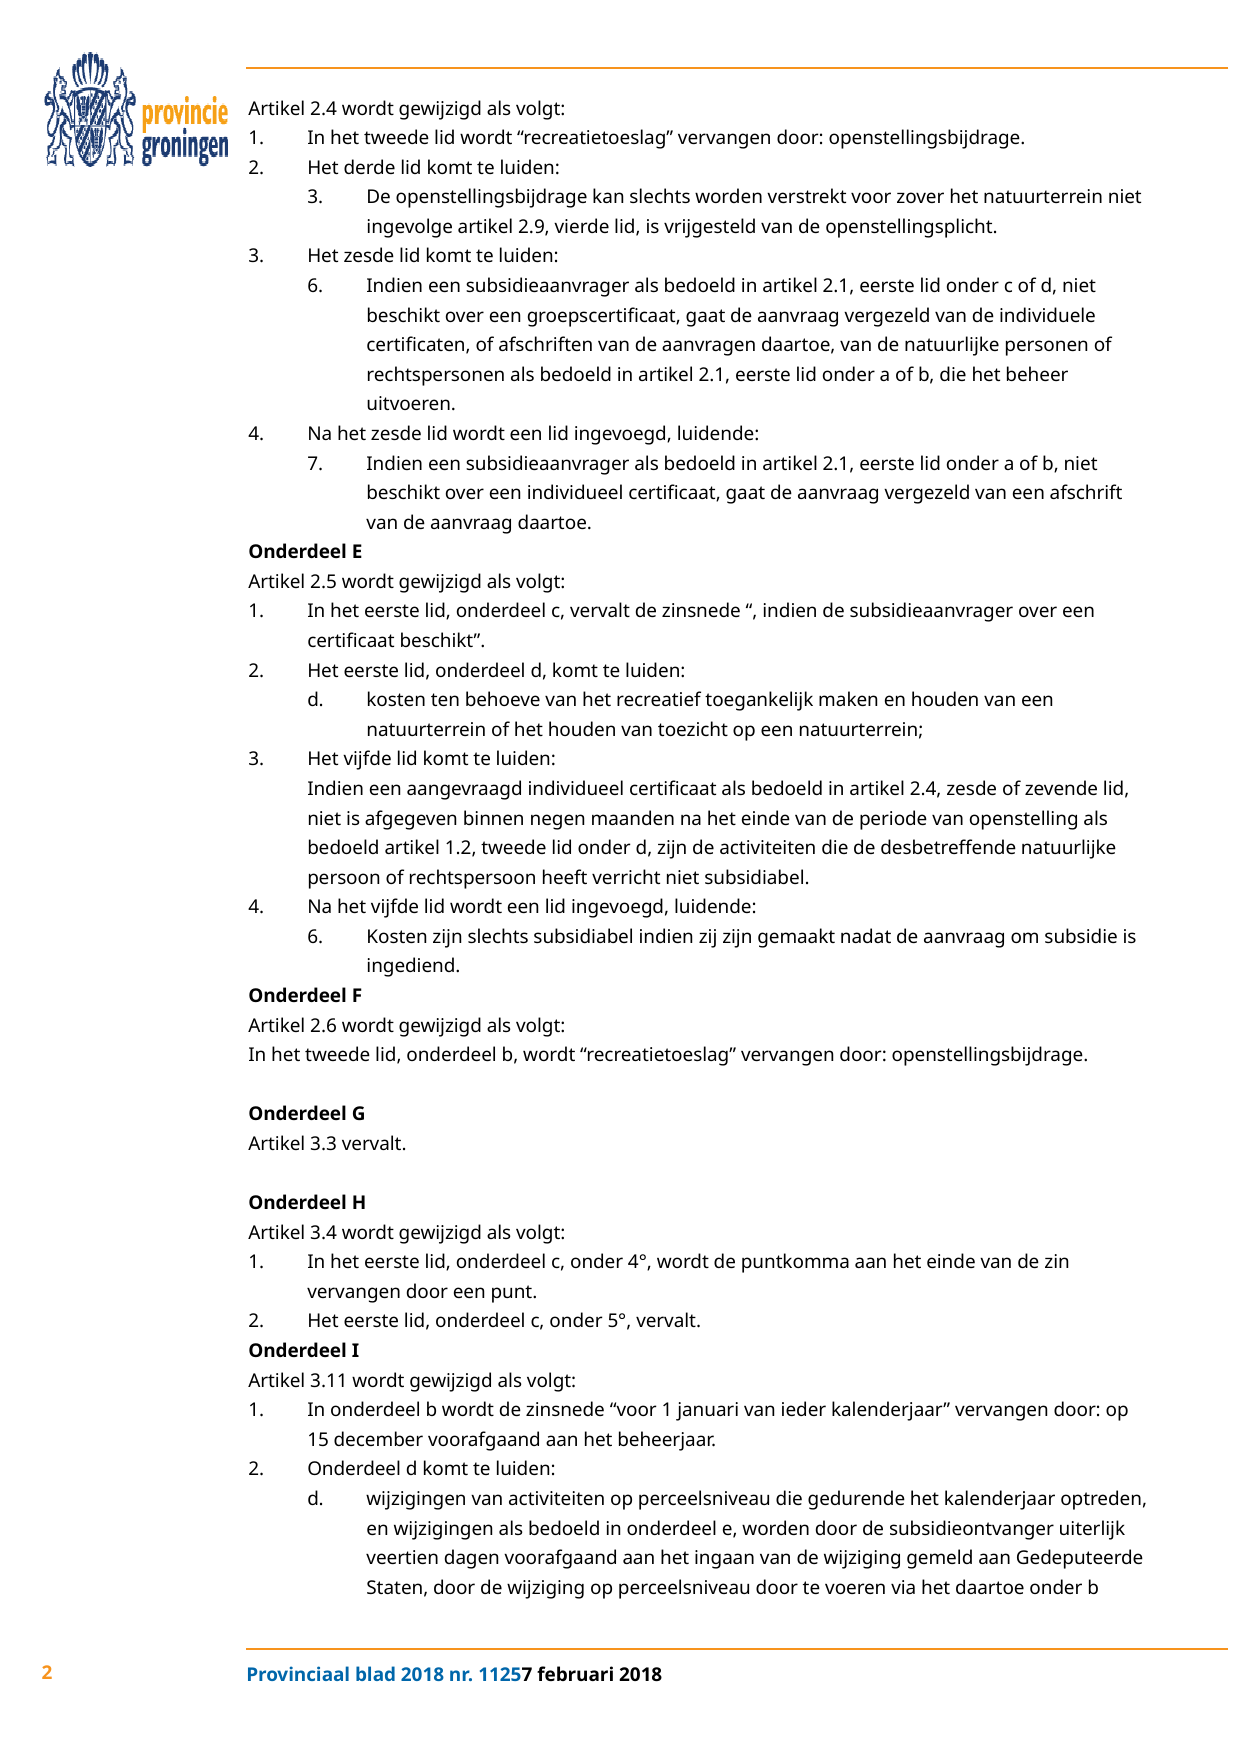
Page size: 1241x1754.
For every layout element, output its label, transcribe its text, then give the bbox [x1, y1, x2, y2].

list Indien een subsidieaanvrager als bedoeld in artikel 2.1, eerste lid onder a of b, niet beschikt over een individueel certificaat, gaat de aanvraag vergezeld van een afschrift van de aanvraag daartoe. [307, 450, 1152, 535]
list In het eerste lid, onderdeel c, onder 4°, wordt de puntkomma aan het einde van de zin vervangen door een punt. [248, 1248, 1152, 1304]
text Artikel 3.3 vervalt. [248, 1130, 1152, 1156]
list In het tweede lid wordt “recreatietoeslag” vervangen door: openstellingsbijdrage. [248, 124, 1152, 150]
text Artikel 2.5 wordt gewijzigd als volgt: [248, 568, 1152, 594]
text Onderdeel F [248, 982, 1152, 1008]
list In het eerste lid, onderdeel c, vervalt de zinsnede “, indien de subsidieaanvrager over een certificaat beschikt”. [248, 598, 1152, 653]
text In het tweede lid, onderdeel b, wordt “recreatietoeslag” vervangen door: openstellingsbijdrage. [248, 1041, 1152, 1067]
text Onderdeel H [248, 1189, 1152, 1215]
text Artikel 2.6 wordt gewijzigd als volgt: [248, 1012, 1152, 1038]
text Onderdeel G [248, 1101, 1152, 1126]
list kosten ten behoeve van het recreatief toegankelijk maken en houden van een natuurterrein of het houden van toezicht op een natuurterrein; [307, 686, 1152, 742]
list In onderdeel b wordt de zinsnede “voor 1 januari van ieder kalenderjaar” vervangen door: op 15 december voorafgaand aan het beheerjaar. [248, 1396, 1152, 1452]
list Na het zesde lid wordt een lid ingevoegd, luidende: [248, 420, 1152, 446]
list Het eerste lid, onderdeel d, komt te luiden: [248, 657, 1152, 683]
text Onderdeel I [248, 1337, 1152, 1363]
list Het derde lid komt te luiden: [248, 154, 1152, 180]
picture [41, 47, 231, 172]
list Het zesde lid komt te luiden: [248, 243, 1152, 268]
text Artikel 3.11 wordt gewijzigd als volgt: [248, 1367, 1152, 1393]
text Artikel 2.4 wordt gewijzigd als volgt: [248, 95, 1152, 121]
text Onderdeel E [248, 538, 1152, 564]
text Artikel 3.4 wordt gewijzigd als volgt: [248, 1219, 1152, 1245]
list De openstellingsbijdrage kan slechts worden verstrekt voor zover het natuurterrein niet ingevolge artikel 2.9, vierde lid, is vrijgesteld van de openstellingsplicht. [307, 183, 1152, 239]
list Indien een subsidieaanvrager als bedoeld in artikel 2.1, eerste lid onder c of d, niet beschikt over een groepscertificaat, gaat de aanvraag vergezeld van de individuele certificaten, of afschriften van de aanvragen daartoe, van de natuurlijke personen of rechtspersonen als bedoeld in artikel 2.1, eerste lid onder a of b, die het beheer uitvoeren. [307, 272, 1152, 416]
list Het eerste lid, onderdeel c, onder 5°, vervalt. [248, 1308, 1152, 1333]
list Het vijfde lid komt te luiden: [248, 746, 1152, 771]
list wijzigingen van activiteiten op perceelsniveau die gedurende het kalenderjaar optreden, en wijzigingen als bedoeld in onderdeel e, worden door de subsidieontvanger uiterlijk veertien dagen voorafgaand aan het ingaan van de wijziging gemeld aan Gedeputeerde Staten, door de wijziging op perceelsniveau door te voeren via het daartoe onder b [307, 1485, 1152, 1600]
list Onderdeel d komt te luiden: [248, 1456, 1152, 1481]
list Kosten zijn slechts subsidiabel indien zij zijn gemaakt nadat de aanvraag om subsidie is ingediend. [307, 923, 1152, 978]
list Na het vijfde lid wordt een lid ingevoegd, luidende: [248, 893, 1152, 919]
list Indien een aangevraagd individueel certificaat als bedoeld in artikel 2.4, zesde of zevende lid, niet is afgegeven binnen negen maanden na het einde van de periode van openstelling als bedoeld artikel 1.2, tweede lid onder d, zijn de activiteiten die de desbetreffende natuurlijke persoon of rechtspersoon heeft verricht niet subsidiabel. [248, 775, 1152, 890]
